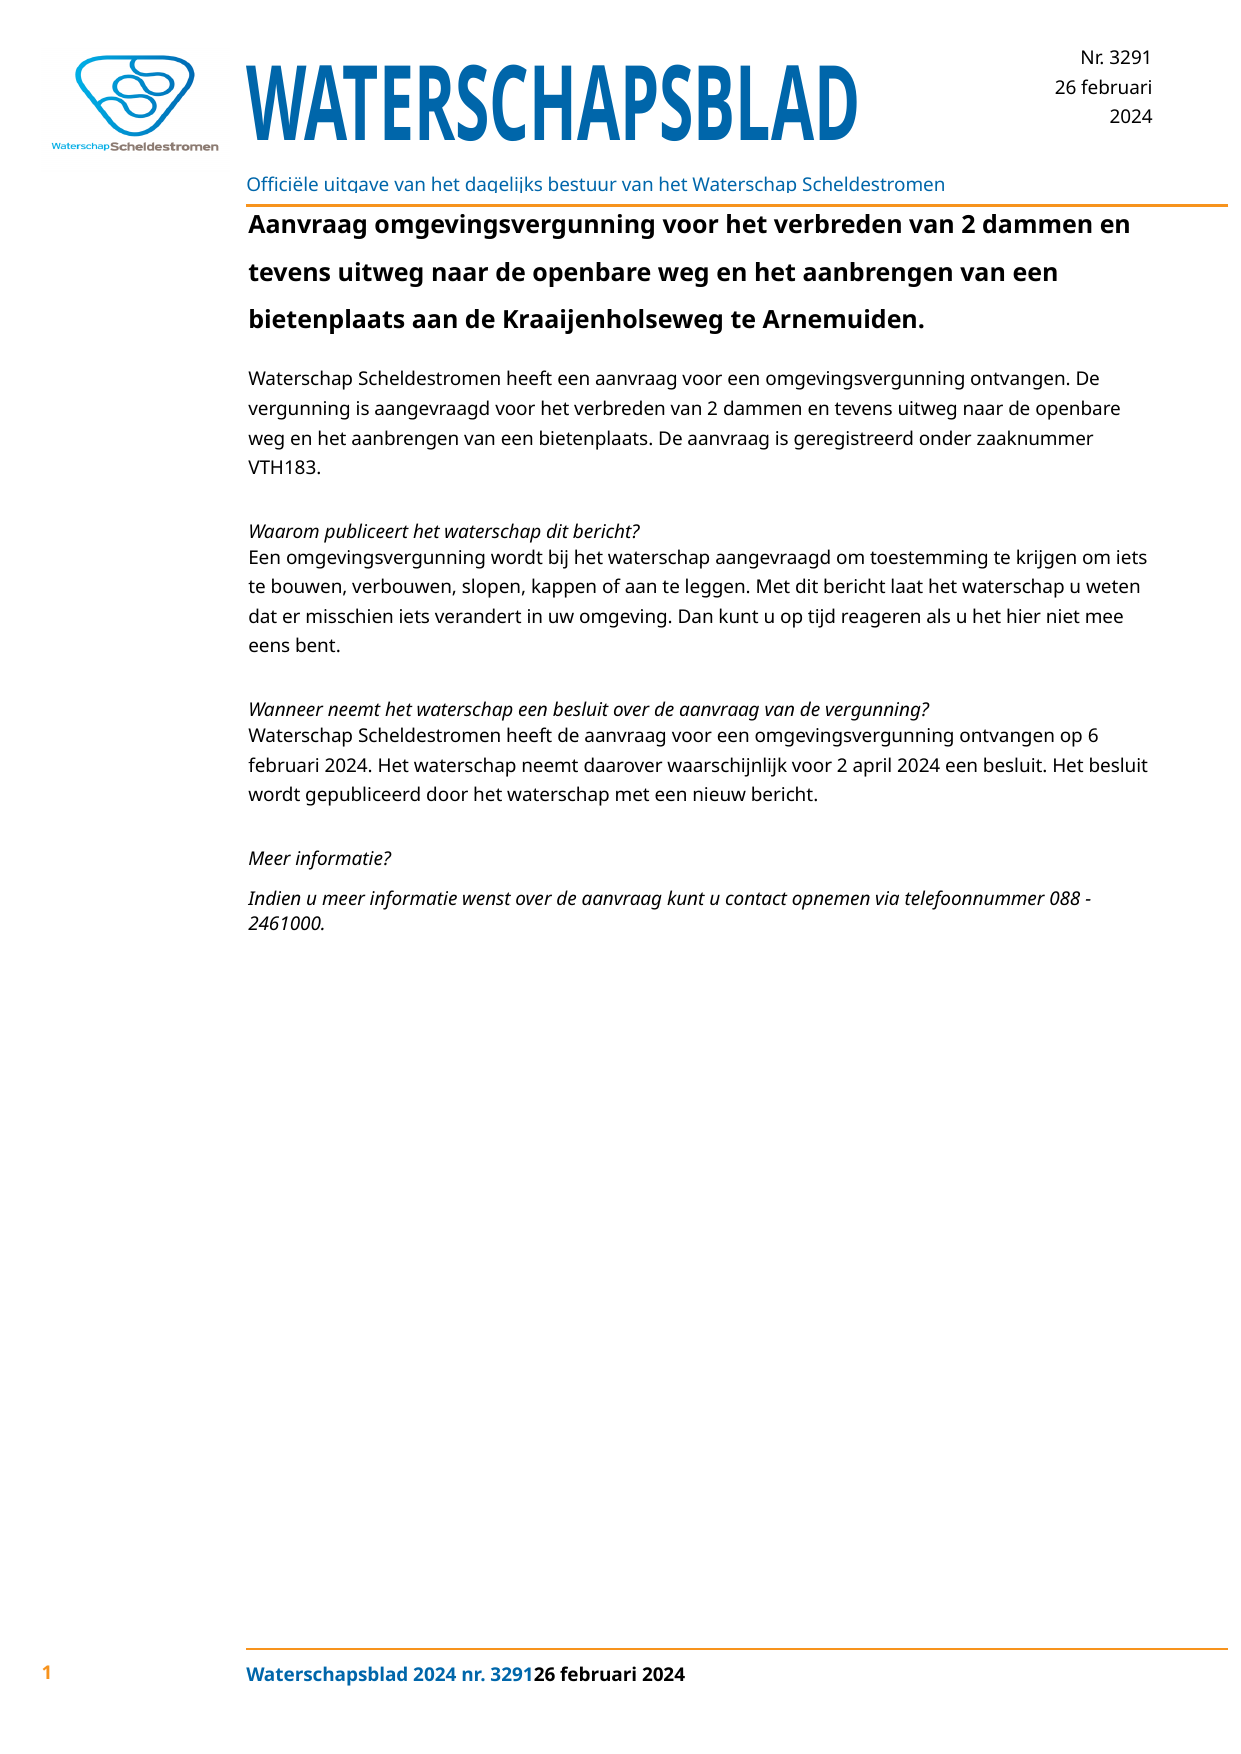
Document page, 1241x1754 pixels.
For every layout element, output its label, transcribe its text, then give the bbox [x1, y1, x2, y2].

text Indien u meer informatie wenst over de aanvraag kunt u contact opnemen via telefoonnummer 088 - 2461000. [248, 885, 1152, 936]
text Een omgevingsvergunning wordt bij het waterschap aangevraagd om toestemming te krijgen om iets te bouwen, verbouwen, slopen, kappen of aan te leggen. Met dit bericht laat het waterschap u weten dat er misschien iets verandert in uw omgeving. Dan kunt u op tijd reageren als u het hier niet mee eens bent. [248, 544, 1152, 658]
picture [41, 47, 231, 172]
text Wanneer neemt het waterschap een besluit over de aanvraag van de vergunning? [248, 697, 1152, 722]
text Waterschap Scheldestromen heeft de aanvraag voor een omgevingsvergunning ontvangen op 6 februari 2024. Het waterschap neemt daarover waarschijnlijk voor 2 april 2024 een besluit. Het besluit wordt gepubliceerd door het waterschap met een nieuw bericht. [248, 722, 1152, 807]
text Waterschap Scheldestromen heeft een aanvraag voor een omgevingsvergunning ontvangen. De vergunning is aangevraagd voor het verbreden van 2 dammen en tevens uitweg naar de openbare weg en het aanbrengen van een bietenplaats. De aanvraag is geregistreerd onder zaaknummer VTH183. [248, 366, 1152, 480]
text Waarom publiceert het waterschap dit bericht? [248, 518, 1152, 544]
text Aanvraag omgevingsvergunning voor het verbreden van 2 dammen en tevens uitweg naar de openbare weg en het aanbrengen van een bietenplaats aan de Kraaijenholseweg te Arnemuiden. [248, 207, 1152, 336]
text Meer informatie? [248, 846, 1152, 871]
